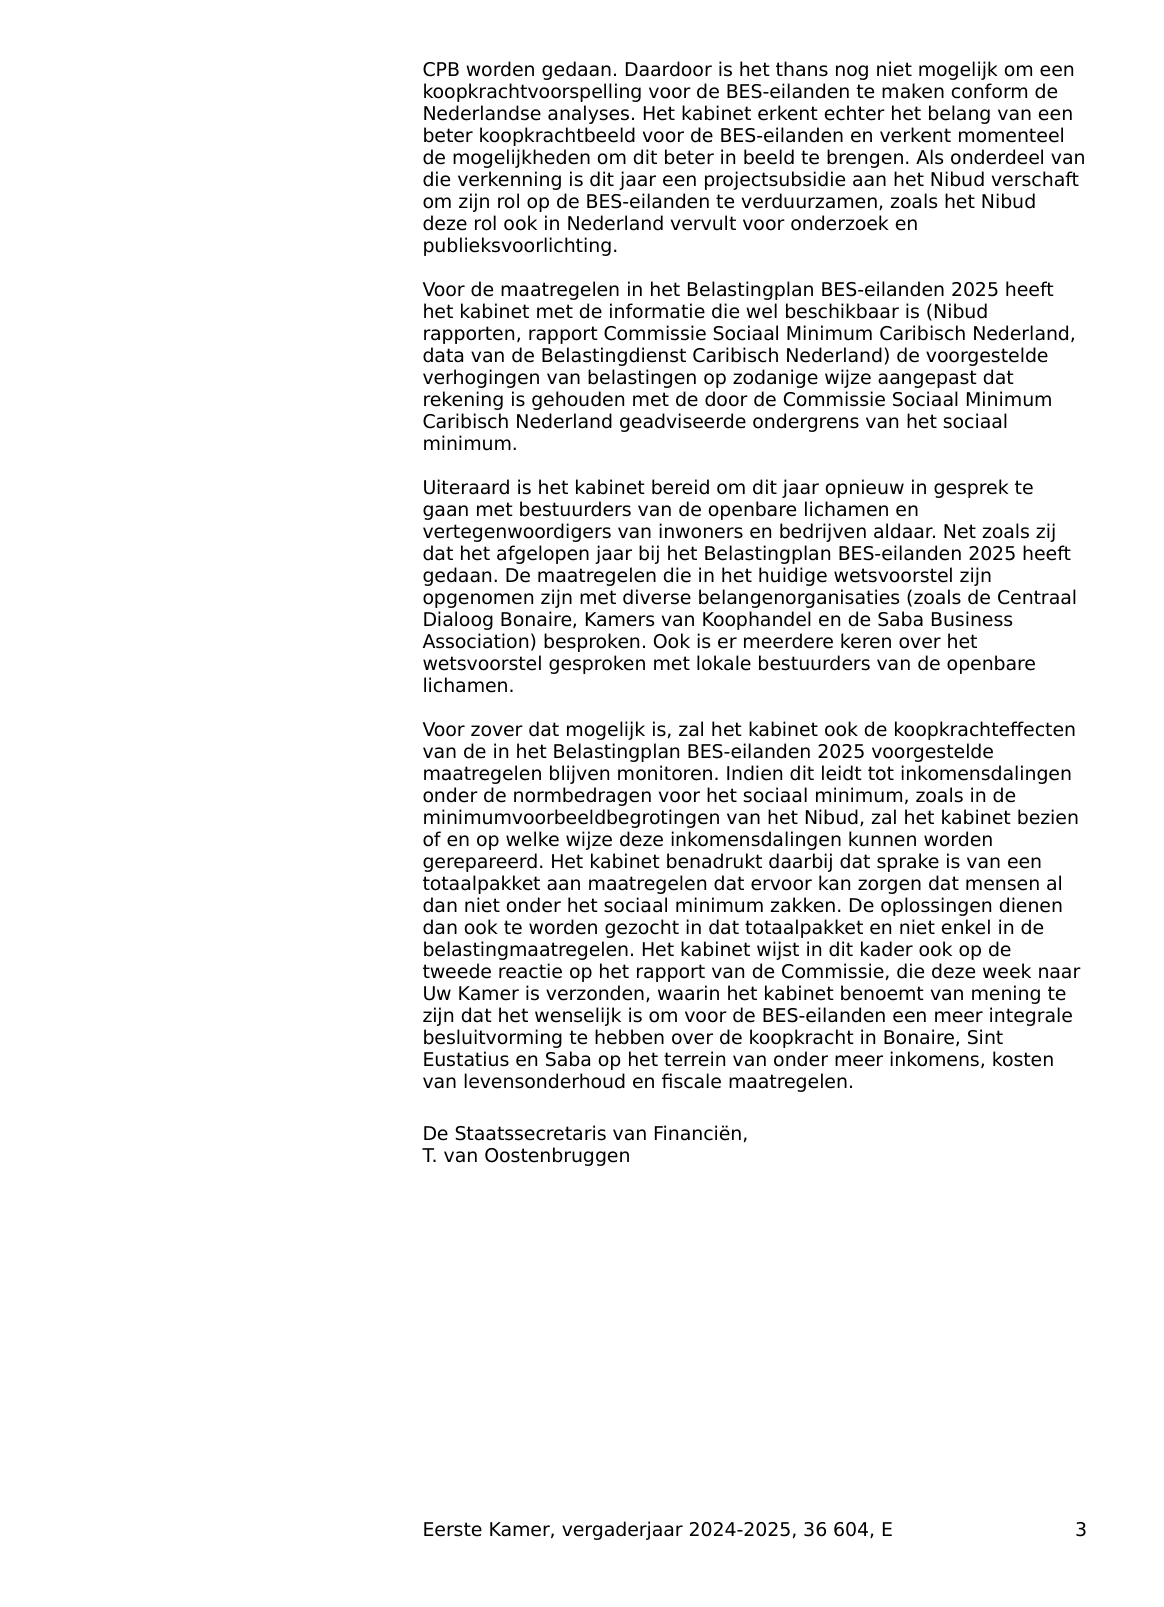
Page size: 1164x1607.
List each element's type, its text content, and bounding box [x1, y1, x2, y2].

text CPB worden gedaan. Daardoor is het thans nog niet mogelijk om een koopkrachtvoorspelling voor de BES-eilanden te maken conform de Nederlandse analyses. Het kabinet erkent echter het belang van een beter koopkrachtbeeld voor de BES-eilanden en verkent momenteel de mogelijkheden om dit beter in beeld te brengen. Als onderdeel van die verkenning is dit jaar een projectsubsidie aan het Nibud verschaft om zijn rol op de BES-eilanden te verduurzamen, zoals het Nibud deze rol ook in Nederland vervult voor onderzoek en publieksvoorlichting. [422, 59, 1087, 257]
text Voor zover dat mogelijk is, zal het kabinet ook de koopkrachteffecten van de in het Belastingplan BES-eilanden 2025 voorgestelde maatregelen blijven monitoren. Indien dit leidt tot inkomensdalingen onder de normbedragen voor het sociaal minimum, zoals in de minimumvoorbeeldbegrotingen van het Nibud, zal het kabinet bezien of en op welke wijze deze inkomensdalingen kunnen worden gerepareerd. Het kabinet benadrukt daarbij dat sprake is van een totaalpakket aan maatregelen dat ervoor kan zorgen dat mensen al dan niet onder het sociaal minimum zakken. De oplossingen dienen dan ook te worden gezocht in dat totaalpakket en niet enkel in de belastingmaatregelen. Het kabinet wijst in dit kader ook op de tweede reactie op het rapport van de Commissie, die deze week naar Uw Kamer is verzonden, waarin het kabinet benoemt van mening te zijn dat het wenselijk is om voor de BES-eilanden een meer integrale besluitvorming te hebben over de koopkracht in Bonaire, Sint Eustatius en Saba op het terrein van onder meer inkomens, kosten van levensonderhoud en fiscale maatregelen. [422, 719, 1087, 1093]
text Uiteraard is het kabinet bereid om dit jaar opnieuw in gesprek te gaan met bestuurders van de openbare lichamen en vertegenwoordigers van inwoners en bedrijven aldaar. Net zoals zij dat het afgelopen jaar bij het Belastingplan BES-eilanden 2025 heeft gedaan. De maatregelen die in het huidige wetsvoorstel zijn opgenomen zijn met diverse belangenorganisaties (zoals de Centraal Dialoog Bonaire, Kamers van Koophandel en de Saba Business Association) besproken. Ook is er meerdere keren over het wetsvoorstel gesproken met lokale bestuurders van de openbare lichamen. [422, 477, 1087, 697]
text Voor de maatregelen in het Belastingplan BES-eilanden 2025 heeft het kabinet met de informatie die wel beschikbaar is (Nibud rapporten, rapport Commissie Sociaal Minimum Caribisch Nederland, data van de Belastingdienst Caribisch Nederland) de voorgestelde verhogingen van belastingen op zodanige wijze aangepast dat rekening is gehouden met de door de Commissie Sociaal Minimum Caribisch Nederland geadviseerde ondergrens van het sociaal minimum. [422, 279, 1087, 455]
text De Staatssecretaris van Financiën, T. van Oostenbruggen [422, 1123, 1087, 1167]
